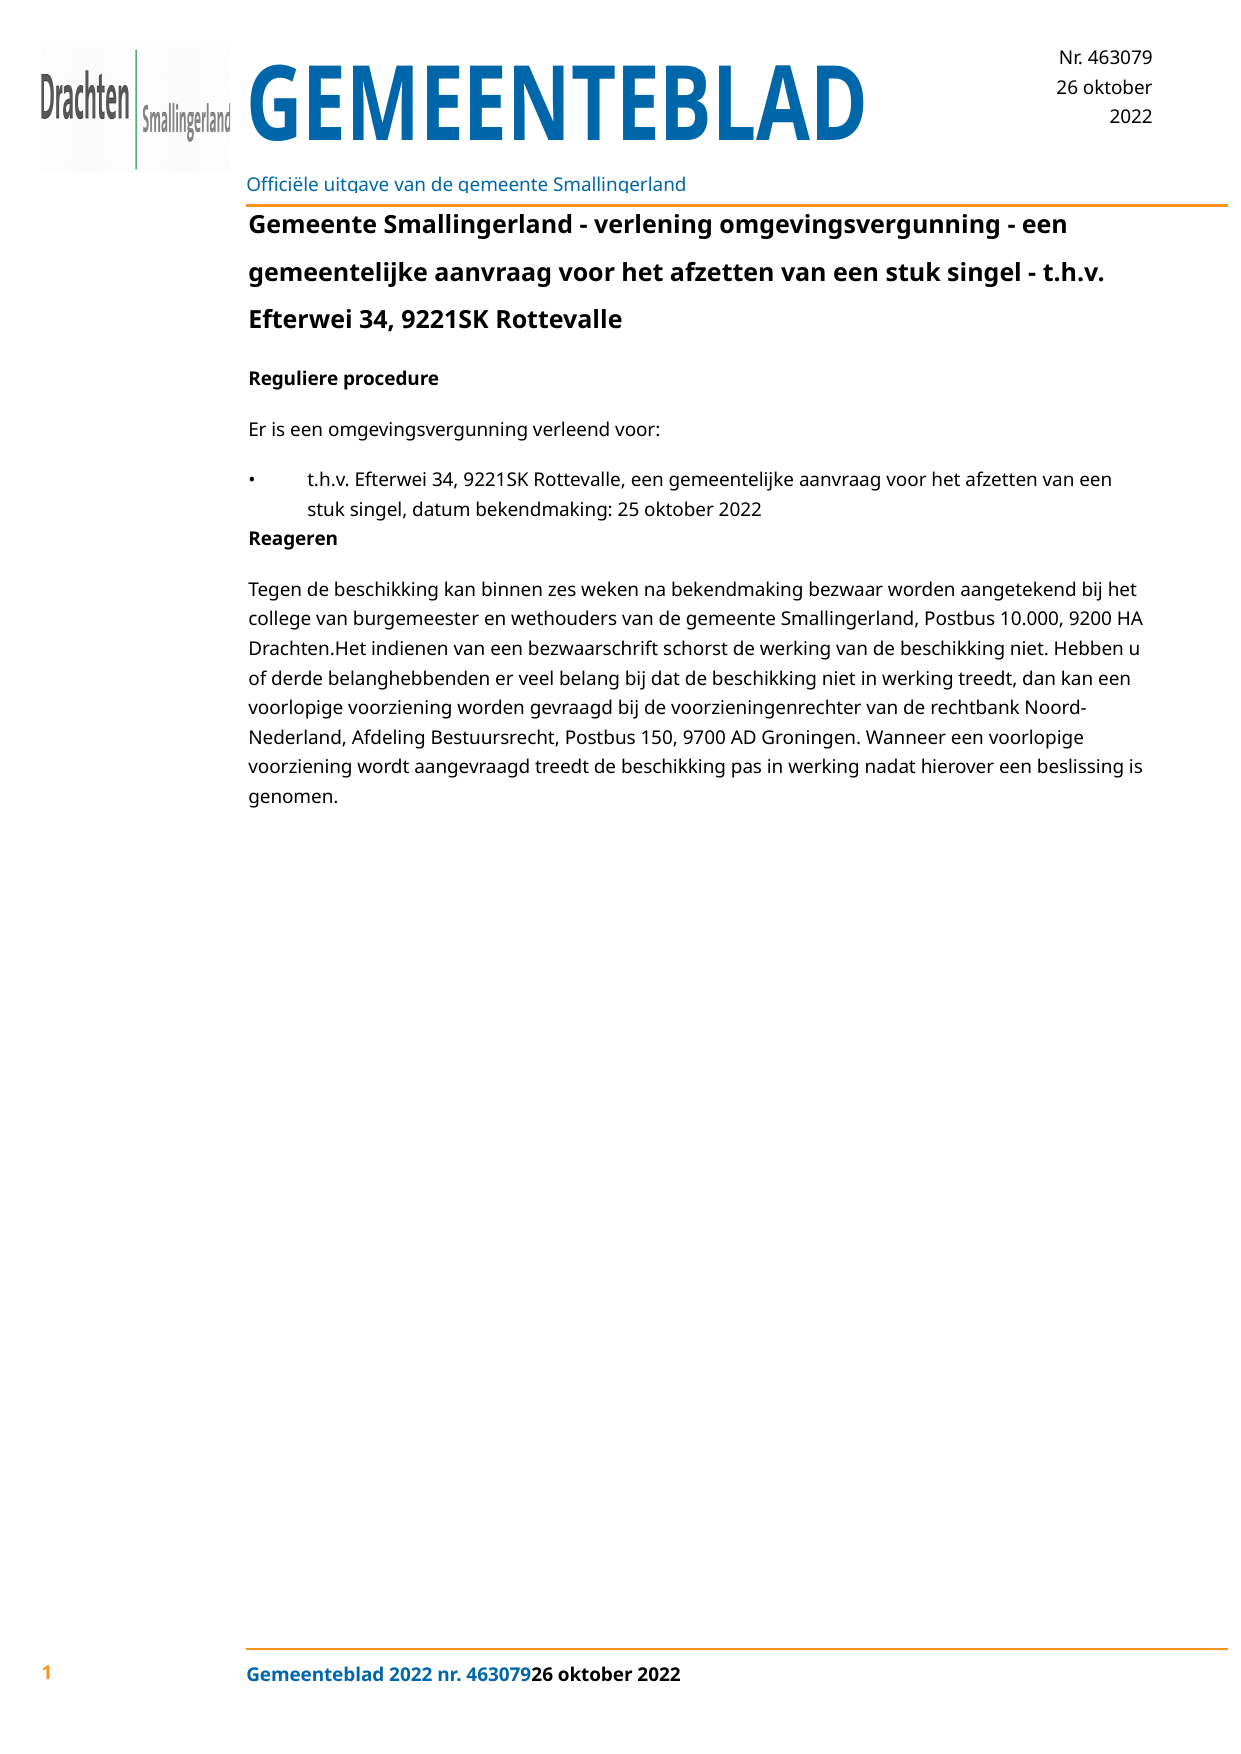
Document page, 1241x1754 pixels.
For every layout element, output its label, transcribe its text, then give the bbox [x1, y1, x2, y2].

text Reageren [248, 526, 1152, 551]
picture [41, 47, 231, 172]
list t.h.v. Efterwei 34, 9221SK Rottevalle, een gemeentelijke aanvraag voor het afzetten van een stuk singel, datum bekendmaking: 25 oktober 2022 [248, 466, 1152, 522]
text Gemeente Smallingerland - verlening omgevingsvergunning - een gemeentelijke aanvraag voor het afzetten van een stuk singel - t.h.v. Efterwei 34, 9221SK Rottevalle [248, 207, 1152, 336]
text Er is een omgevingsvergunning verleend voor: [248, 416, 1152, 442]
text Tegen de beschikking kan binnen zes weken na bekendmaking bezwaar worden aangetekend bij het college van burgemeester en wethouders van de gemeente Smallingerland, Postbus 10.000, 9200 HA Drachten.Het indienen van een bezwaarschrift schorst de werking van de beschikking niet. Hebben u of derde belanghebbenden er veel belang bij dat de beschikking niet in werking treedt, dan kan een voorlopige voorziening worden gevraagd bij de voorzieningenrechter van de rechtbank Noord-Nederland, Afdeling Bestuursrecht, Postbus 150, 9700 AD Groningen. Wanneer een voorlopige voorziening wordt aangevraagd treedt de beschikking pas in werking nadat hierover een beslissing is genomen. [248, 576, 1152, 809]
text Reguliere procedure [248, 366, 1152, 391]
